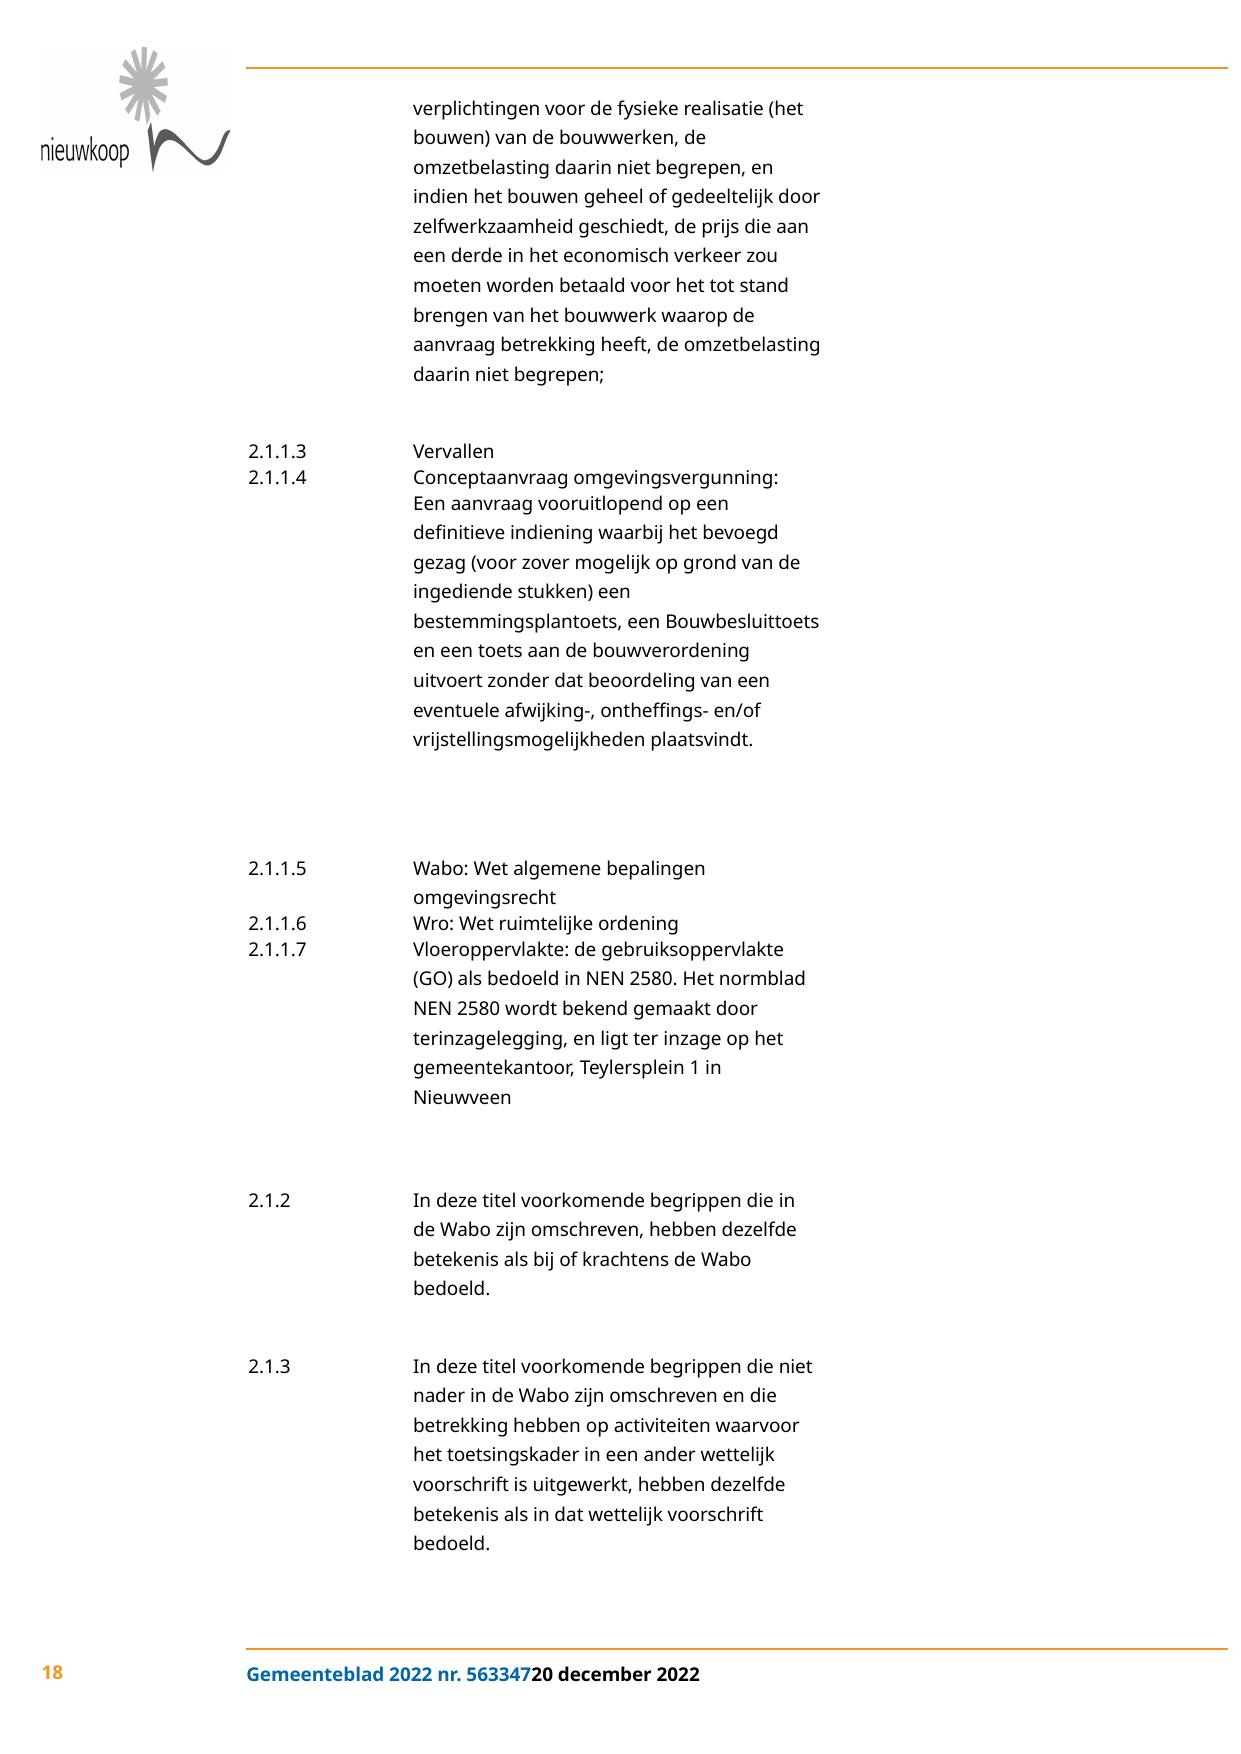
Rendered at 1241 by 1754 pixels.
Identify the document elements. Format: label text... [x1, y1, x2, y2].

table_cell verplichtingen voor de fysieke realisatie (het bouwen) van de bouwwerken, de omzetbelasting daarin niet begrepen, en indien het bouwen geheel of gedeeltelijk door zelfwerkzaamheid geschiedt, de prijs die aan een derde in het economisch verkeer zou moeten worden betaald voor het tot stand brengen van het bouwwerk waarop de aanvraag betrekking heeft, de omzetbelasting daarin niet begrepen; [413, 95, 822, 387]
table_cell 2.1.2 [248, 1187, 413, 1301]
table_cell [822, 1301, 987, 1327]
table_cell [987, 778, 1152, 803]
table_cell [248, 387, 413, 412]
table_cell [822, 829, 987, 855]
table_cell [987, 413, 1152, 438]
table_cell [987, 829, 1152, 855]
table_cell [822, 1135, 987, 1161]
table_cell 2.1.1.5 [248, 855, 413, 910]
table_cell [987, 1187, 1152, 1301]
table_cell [987, 95, 1152, 387]
table_cell 2.1.3 [248, 1353, 413, 1556]
table_cell 2.1.1.6 [248, 910, 413, 936]
table_cell [987, 752, 1152, 778]
table_cell [987, 1327, 1152, 1353]
table_cell [822, 438, 987, 464]
table_cell [822, 413, 987, 438]
table_cell [822, 936, 987, 1110]
table_cell [248, 1161, 413, 1187]
table_cell Wro: Wet ruimtelijke ordening [413, 910, 822, 936]
table_cell Vervallen [413, 438, 822, 464]
table_cell [822, 1353, 987, 1556]
table_cell [248, 752, 413, 778]
table_cell [822, 1327, 987, 1353]
table_cell In deze titel voorkomende begrippen die niet nader in de Wabo zijn omschreven en die betrekking hebben op activiteiten waarvoor het toetsingskader in een ander wettelijk voorschrift is uitgewerkt, hebben dezelfde betekenis als in dat wettelijk voorschrift bedoeld. [413, 1353, 822, 1556]
table_cell [822, 855, 987, 910]
table_cell [413, 1110, 822, 1135]
table_cell [413, 1301, 822, 1327]
table_cell Vloeroppervlakte: de gebruiksoppervlakte (GO) als bedoeld in NEN 2580. Het normblad NEN 2580 wordt bekend gemaakt door terinzagelegging, en ligt ter inzage op het gemeentekantoor, Teylersplein 1 in Nieuwveen [413, 936, 822, 1110]
table_cell [413, 778, 822, 803]
table_cell [987, 1161, 1152, 1187]
table_cell [248, 1556, 413, 1582]
table_cell [248, 1582, 413, 1607]
table_cell [248, 1327, 413, 1353]
table_cell [822, 1556, 987, 1582]
table_cell [822, 1582, 987, 1607]
table_cell 2.1.1.3 [248, 438, 413, 464]
table_cell [248, 778, 413, 803]
table_cell [248, 95, 413, 387]
table_cell [822, 752, 987, 778]
table_cell [987, 1110, 1152, 1135]
table_cell Conceptaanvraag omgevingsvergunning: [413, 464, 822, 490]
table_cell [987, 1135, 1152, 1161]
table_cell [413, 413, 822, 438]
table_cell [248, 490, 413, 752]
table_cell In deze titel voorkomende begrippen die in de Wabo zijn omschreven, hebben dezelfde betekenis als bij of krachtens de Wabo bedoeld. [413, 1187, 822, 1301]
table_cell [987, 1582, 1152, 1607]
table_cell [822, 804, 987, 829]
table_cell [987, 464, 1152, 490]
table_cell [248, 413, 413, 438]
table_cell Wabo: Wet algemene bepalingen omgevingsrecht [413, 855, 822, 910]
table_cell [822, 464, 987, 490]
table_cell 2.1.1.4 [248, 464, 413, 490]
table_cell [822, 1187, 987, 1301]
table_cell [987, 804, 1152, 829]
table_cell [413, 1556, 822, 1582]
table_cell [822, 910, 987, 936]
table_cell [822, 778, 987, 803]
table_cell [822, 490, 987, 752]
table_cell [822, 387, 987, 412]
table_cell [987, 387, 1152, 412]
table_cell [987, 855, 1152, 910]
table_cell [987, 1301, 1152, 1327]
table_cell [413, 1582, 822, 1607]
table_cell [248, 1135, 413, 1161]
table_cell [987, 490, 1152, 752]
table_cell [248, 804, 413, 829]
table_cell [987, 1556, 1152, 1582]
table_cell 2.1.1.7 [248, 936, 413, 1110]
table_cell [248, 1110, 413, 1135]
table_cell [987, 910, 1152, 936]
table_cell [987, 438, 1152, 464]
table_cell [413, 1161, 822, 1187]
table_cell [413, 1135, 822, 1161]
table_cell [248, 829, 413, 855]
table_cell [413, 829, 822, 855]
table_cell [822, 95, 987, 387]
table_cell [987, 1353, 1152, 1556]
table_cell [987, 936, 1152, 1110]
table_cell [822, 1161, 987, 1187]
table_cell [413, 752, 822, 778]
picture [41, 47, 231, 172]
table_cell [413, 387, 822, 412]
table_cell [413, 1327, 822, 1353]
table_cell [413, 804, 822, 829]
table_cell [248, 1301, 413, 1327]
table_cell [822, 1110, 987, 1135]
table_cell Een aanvraag vooruitlopend op een definitieve indiening waarbij het bevoegd gezag (voor zover mogelijk op grond van de ingediende stukken) een bestemmingsplantoets, een Bouwbesluittoets en een toets aan de bouwverordening uitvoert zonder dat beoordeling van een eventuele afwijking-, ontheffings- en/of vrijstellingsmogelijkheden plaatsvindt. [413, 490, 822, 752]
